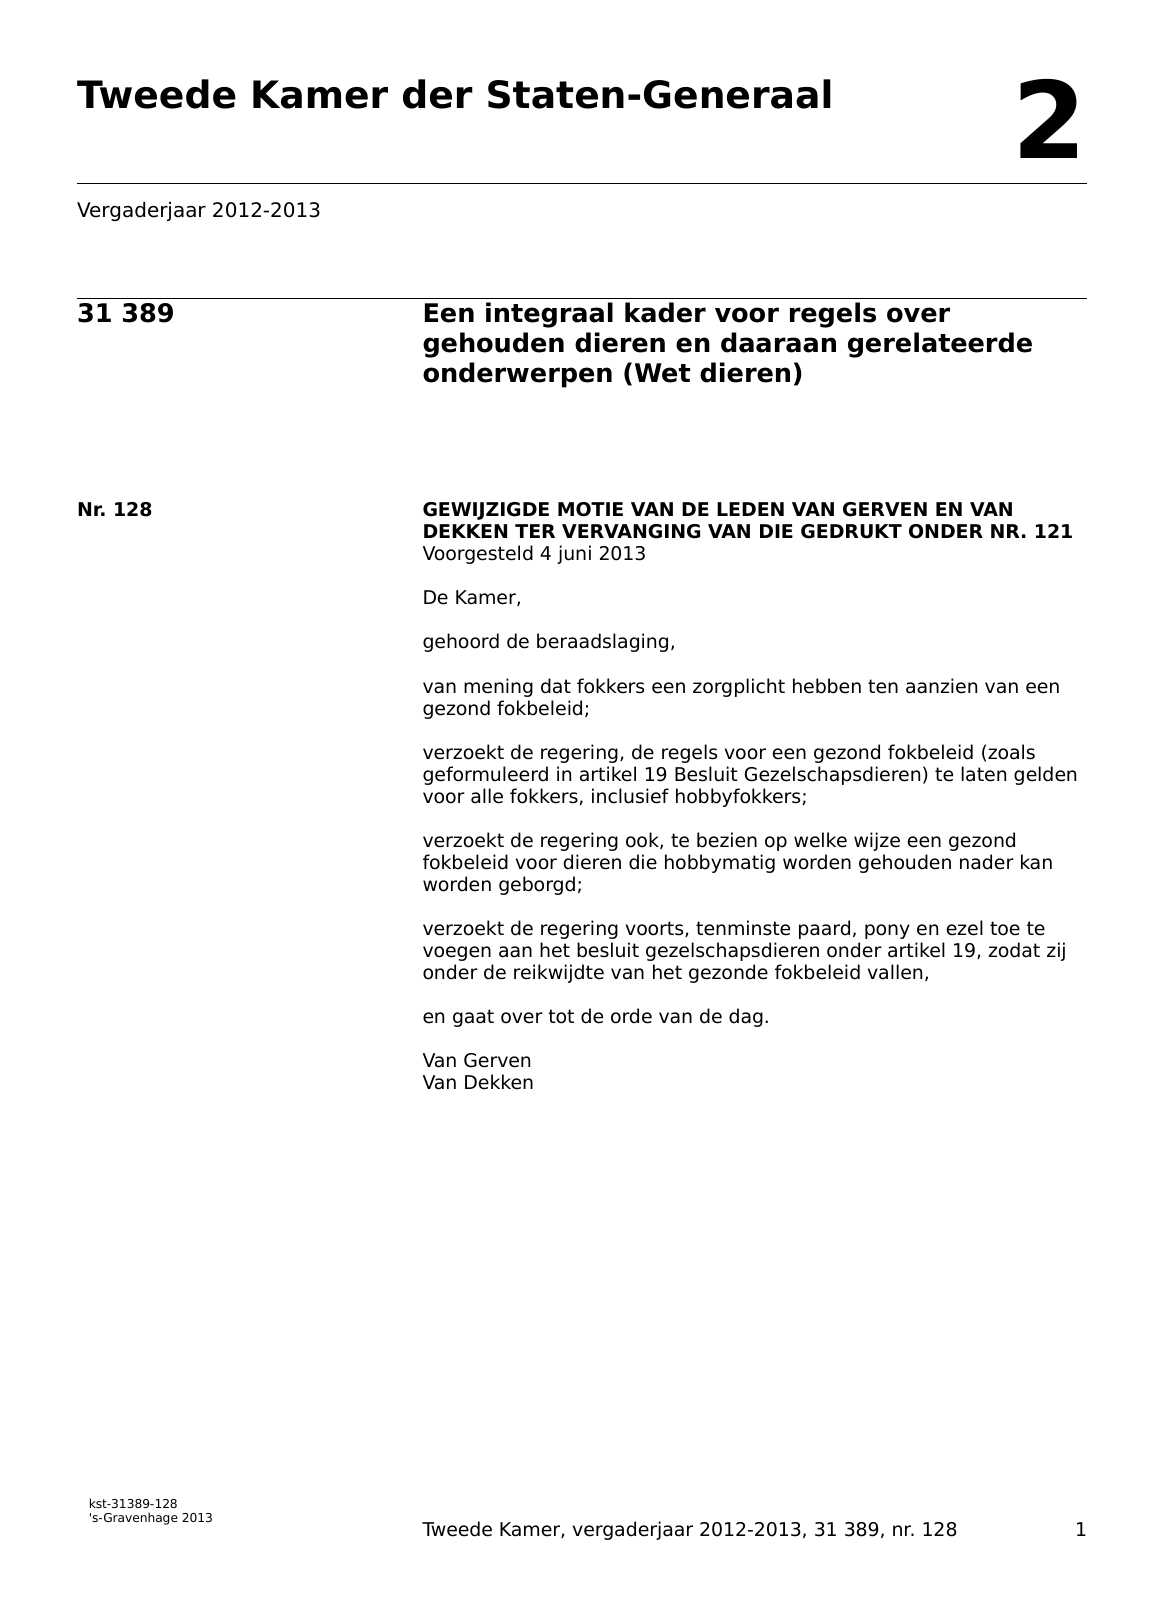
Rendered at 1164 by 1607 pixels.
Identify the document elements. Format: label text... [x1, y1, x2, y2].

text 's-Gravenhage 2013 [88, 1511, 323, 1525]
text Van Gerven [422, 1050, 1087, 1072]
text gehoord de beraadslaging, [422, 631, 1087, 653]
text van mening dat fokkers een zorgplicht hebben ten aanzien van een gezond fokbeleid; [422, 676, 1087, 719]
table_cell Vergaderjaar 2012-2013 [77, 184, 1087, 298]
text verzoekt de regering ook, te bezien op welke wijze een gezond fokbeleid voor dieren die hobbymatig worden gehouden nader kan worden geborgd; [422, 830, 1087, 896]
text verzoekt de regering, de regels voor een gezond fokbeleid (zoals geformuleerd in artikel 19 Besluit Gezelschapsdieren) te laten gelden voor alle fokkers, inclusief hobbyfokkers; [422, 742, 1087, 808]
table_header 2 [886, 59, 1087, 183]
table_header Tweede Kamer der Staten-Generaal [77, 59, 886, 183]
subtitle Nr. 128 GEWIJZIGDE MOTIE VAN DE LEDEN VAN GERVEN EN VAN DEKKEN TER VERVANGING VAN DIE GEDRUKT ONDER NR. 121 [77, 499, 1087, 543]
text verzoekt de regering voorts, tenminste paard, pony en ezel toe te voegen aan het besluit gezelschapsdieren onder artikel 19, zodat zij onder de reikwijdte van het gezonde fokbeleid vallen, [422, 918, 1087, 984]
text De Kamer, [422, 587, 1087, 609]
text kst-31389-128 [88, 1497, 323, 1511]
subtitle 31 389 Een integraal kader voor regels over gehouden dieren en daaraan gerelateerde onderwerpen (Wet dieren) [77, 299, 1087, 388]
text en gaat over tot de orde van de dag. [422, 1006, 1087, 1028]
text Van Dekken [422, 1072, 1087, 1094]
text Voorgesteld 4 juni 2013 [422, 543, 1087, 565]
